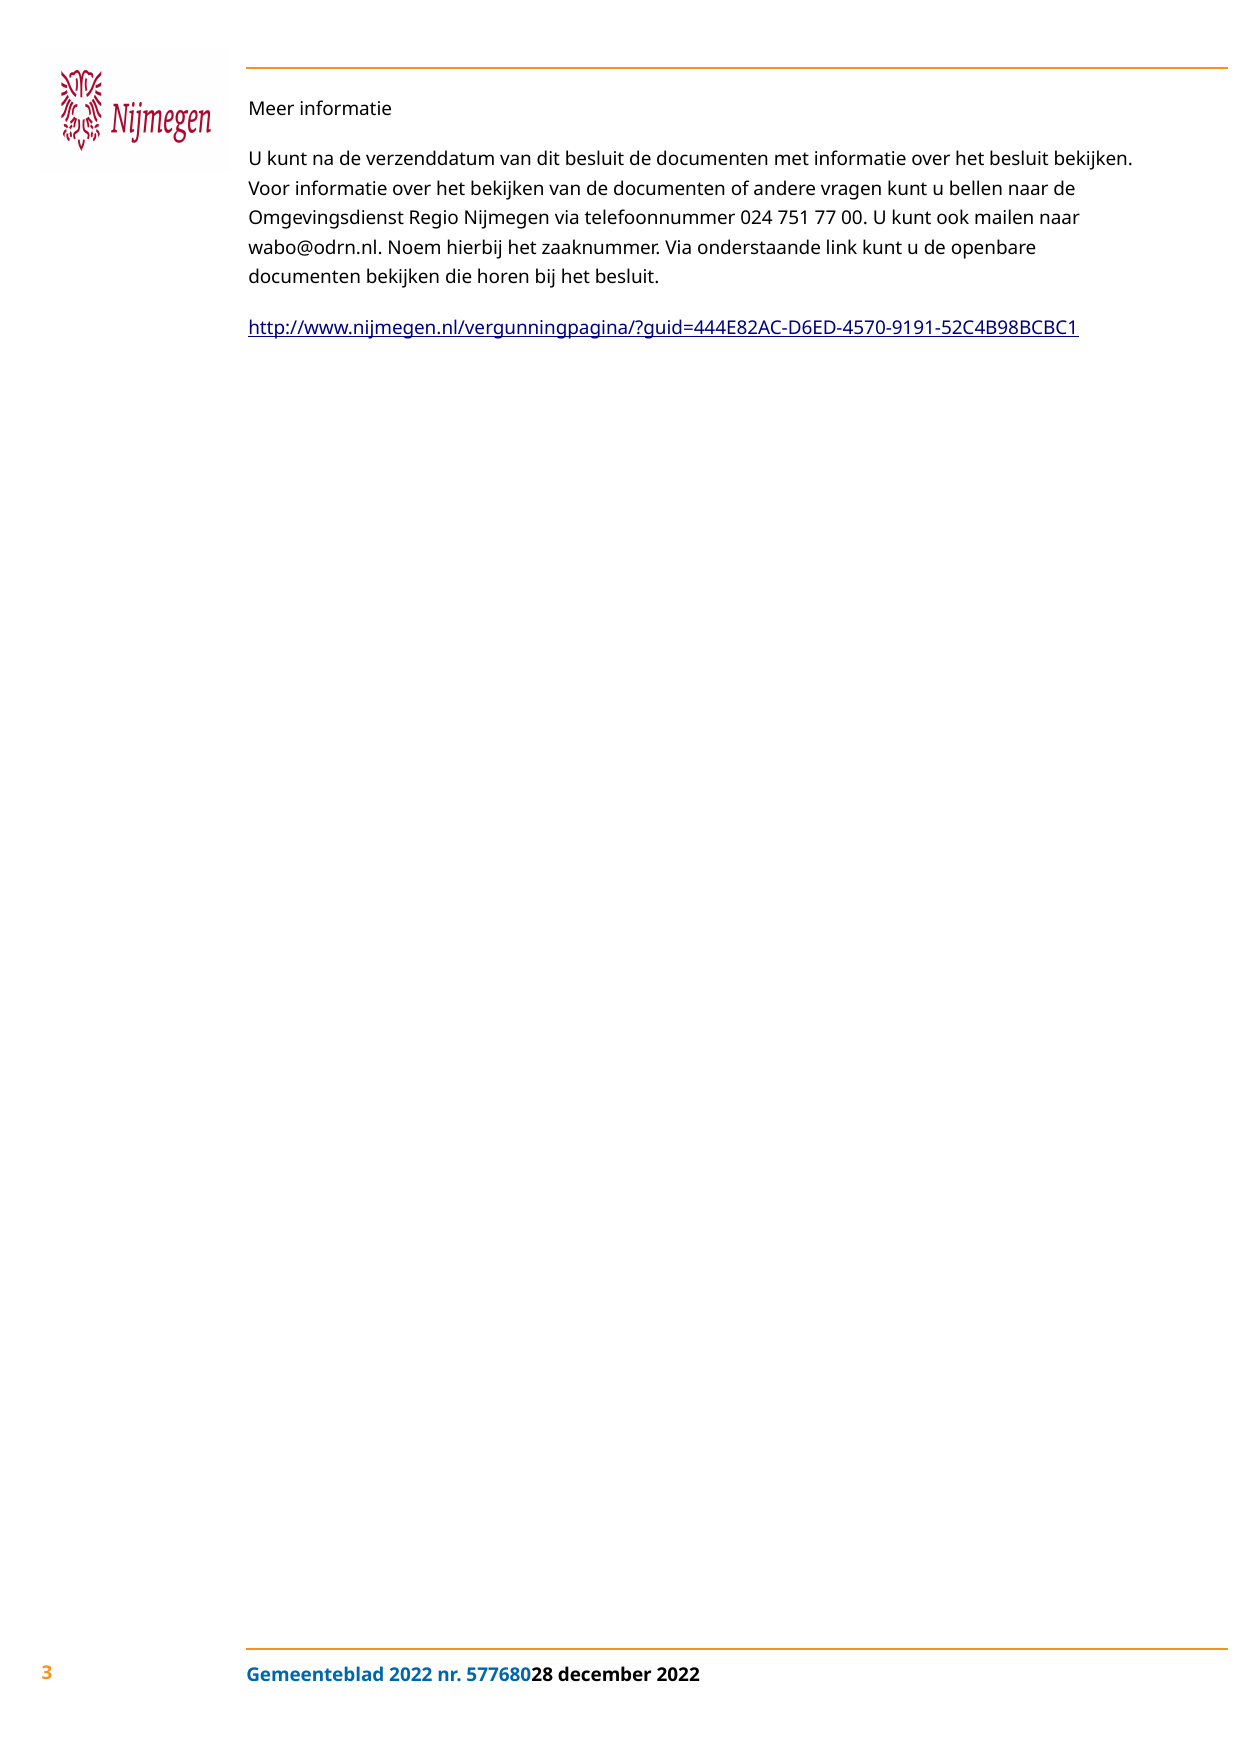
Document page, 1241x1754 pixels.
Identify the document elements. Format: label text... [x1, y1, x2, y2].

text http://www.nijmegen.nl/vergunningpagina/?guid=444E82AC-D6ED-4570-9191-52C4B98BCBC1 [248, 314, 1152, 340]
text U kunt na de verzenddatum van dit besluit de documenten met informatie over het besluit bekijken. Voor informatie over het bekijken van de documenten of andere vragen kunt u bellen naar de Omgevingsdienst Regio Nijmegen via telefoonnummer 024 751 77 00. U kunt ook mailen naar wabo@odrn.nl. Noem hierbij het zaaknummer. Via onderstaande link kunt u de openbare documenten bekijken die horen bij het besluit. [248, 145, 1152, 289]
picture [41, 47, 231, 172]
text Meer informatie [248, 95, 1152, 121]
